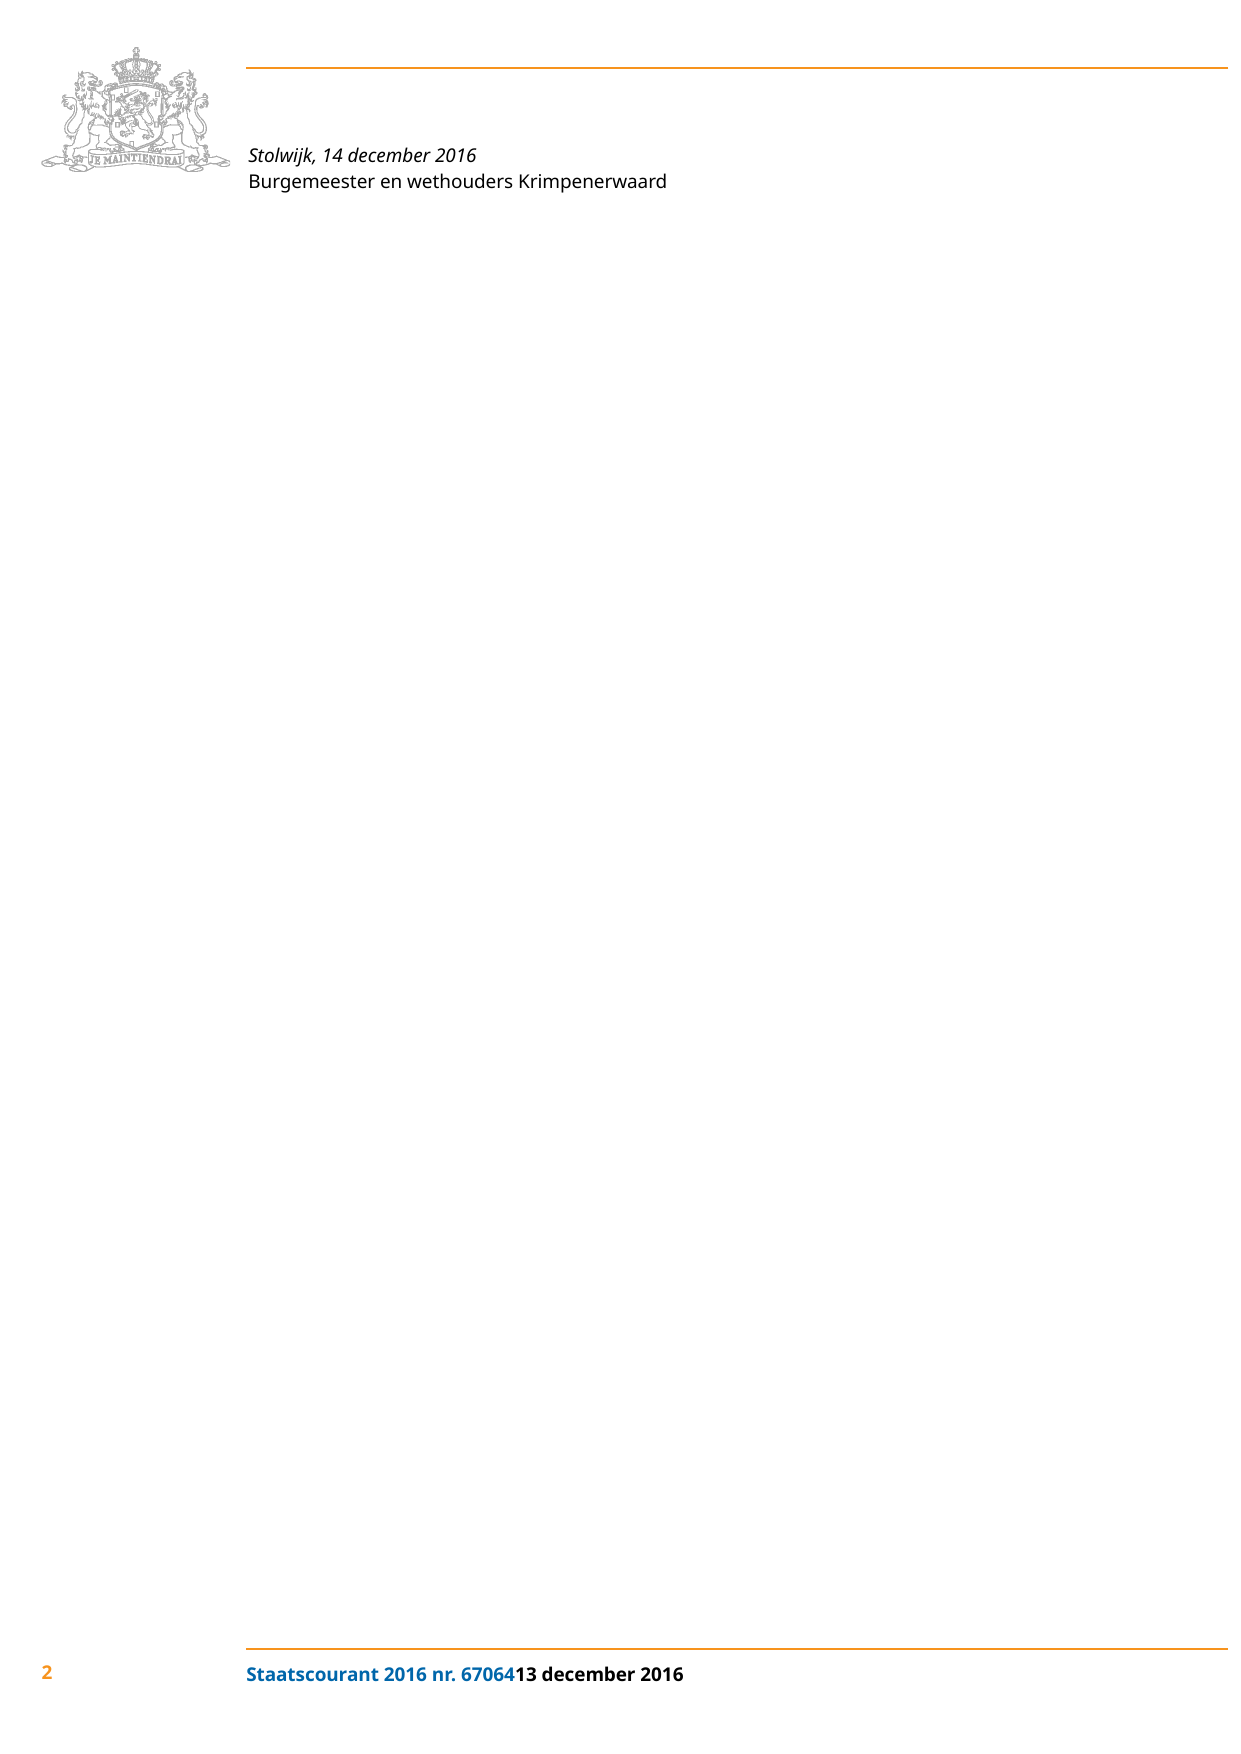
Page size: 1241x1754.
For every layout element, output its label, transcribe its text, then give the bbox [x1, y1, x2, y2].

text Stolwijk, 14 december 2016 [248, 143, 1152, 168]
picture [41, 47, 231, 172]
text Burgemeester en wethouders Krimpenerwaard [248, 168, 1152, 194]
